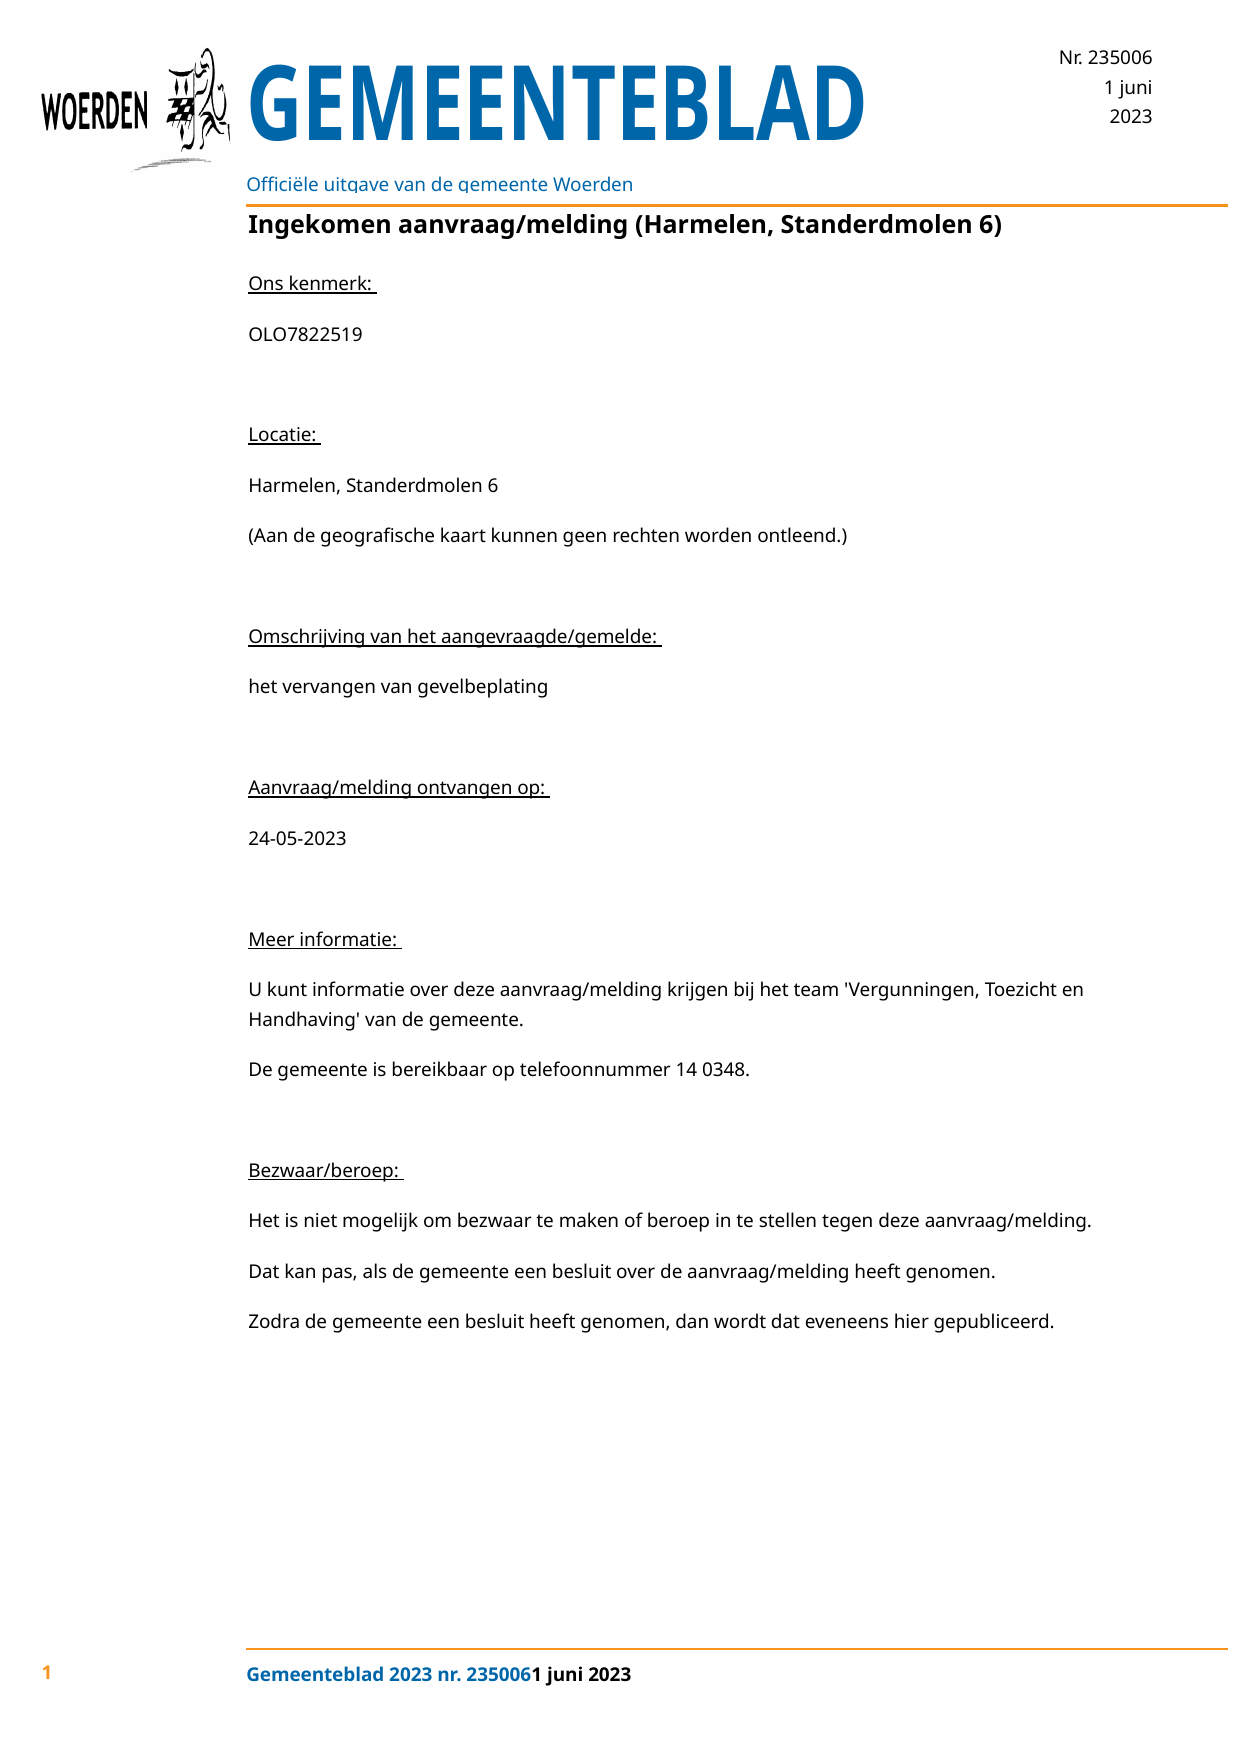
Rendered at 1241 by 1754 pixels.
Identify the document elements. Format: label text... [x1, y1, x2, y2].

text 24-05-2023 [248, 825, 1152, 851]
text Zodra de gemeente een besluit heeft genomen, dan wordt dat eveneens hier gepubliceerd. [248, 1308, 1152, 1334]
text Ingekomen aanvraag/melding (Harmelen, Standerdmolen 6) [248, 207, 1152, 241]
text De gemeente is bereikbaar op telefoonnummer 14 0348. [248, 1056, 1152, 1082]
text Omschrijving van het aangevraagde/gemelde: [248, 623, 1152, 649]
text Meer informatie: [248, 926, 1152, 951]
text OLO7822519 [248, 321, 1152, 346]
text Bezwaar/beroep: [248, 1157, 1152, 1183]
text (Aan de geografische kaart kunnen geen rechten worden ontleend.) [248, 522, 1152, 548]
text Aanvraag/melding ontvangen op: [248, 774, 1152, 800]
text U kunt informatie over deze aanvraag/melding krijgen bij het team 'Vergunningen, Toezicht en Handhaving' van de gemeente. [248, 976, 1152, 1031]
text Harmelen, Standerdmolen 6 [248, 472, 1152, 498]
text Het is niet mogelijk om bezwaar te maken of beroep in te stellen tegen deze aanvraag/melding. [248, 1207, 1152, 1233]
text het vervangen van gevelbeplating [248, 674, 1152, 699]
picture [41, 47, 231, 172]
text Dat kan pas, als de gemeente een besluit over de aanvraag/melding heeft genomen. [248, 1258, 1152, 1283]
text Locatie: [248, 422, 1152, 447]
text Ons kenmerk: [248, 270, 1152, 296]
